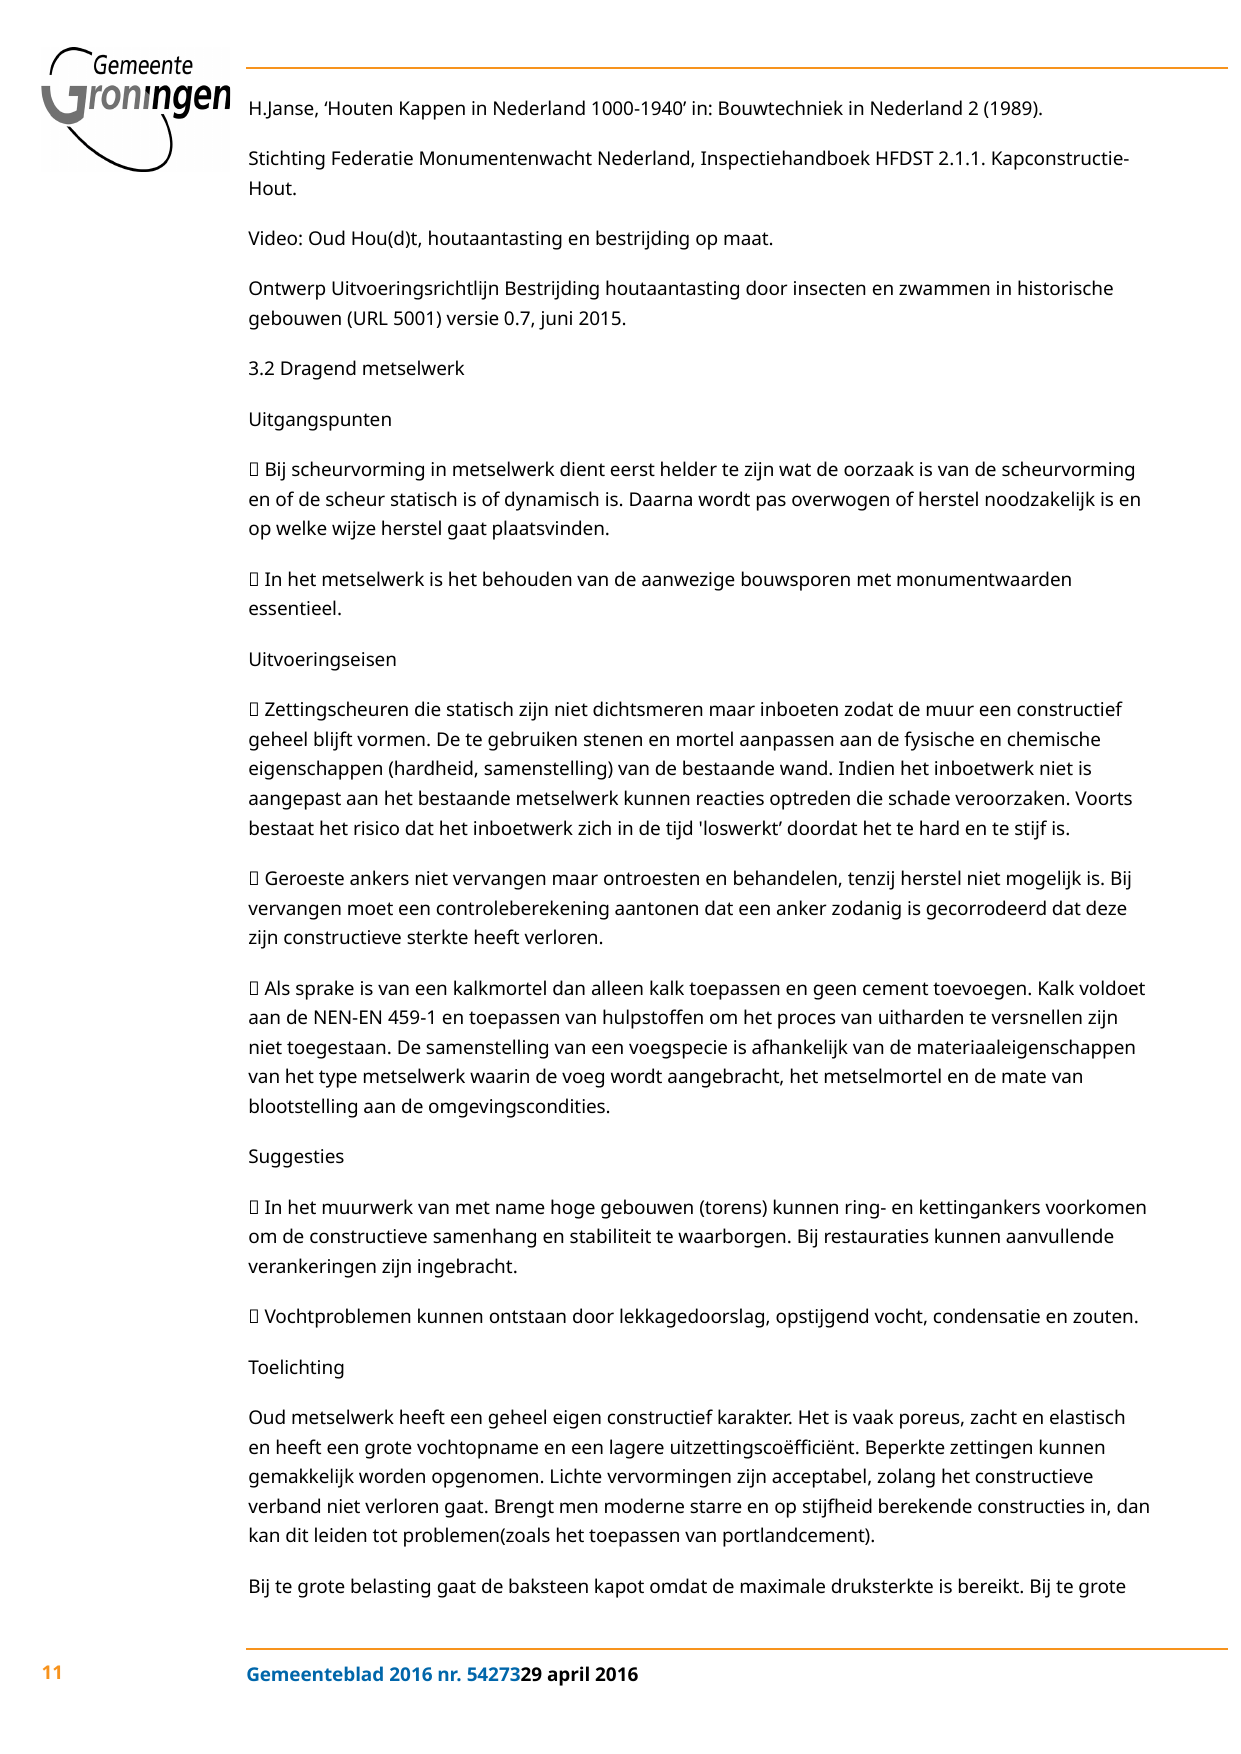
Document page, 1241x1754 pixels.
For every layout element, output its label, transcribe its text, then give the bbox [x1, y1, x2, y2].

text Ontwerp Uitvoeringsrichtlijn Bestrijding houtaantasting door insecten en zwammen in historische gebouwen (URL 5001) versie 0.7, juni 2015. [248, 276, 1152, 331]
text  Bij scheurvorming in metselwerk dient eerst helder te zijn wat de oorzaak is van de scheurvorming en of de scheur statisch is of dynamisch is. Daarna wordt pas overwogen of herstel noodzakelijk is en op welke wijze herstel gaat plaatsvinden. [248, 456, 1152, 541]
text  In het metselwerk is het behouden van de aanwezige bouwsporen met monumentwaarden essentieel. [248, 566, 1152, 621]
text Toelichting [248, 1354, 1152, 1380]
text Bij te grote belasting gaat de baksteen kapot omdat de maximale druksterkte is bereikt. Bij te grote [248, 1573, 1152, 1599]
text Oud metselwerk heeft een geheel eigen constructief karakter. Het is vaak poreus, zacht en elastisch en heeft een grote vochtopname en een lagere uitzettingscoëfficiënt. Beperkte zettingen kunnen gemakkelijk worden opgenomen. Lichte vervormingen zijn acceptabel, zolang het constructieve verband niet verloren gaat. Brengt men moderne starre en op stijfheid berekende constructies in, dan kan dit leiden tot problemen(zoals het toepassen van portlandcement). [248, 1404, 1152, 1548]
text H.Janse, ‘Houten Kappen in Nederland 1000-1940’ in: Bouwtechniek in Nederland 2 (1989). [248, 95, 1152, 121]
text Uitvoeringseisen [248, 646, 1152, 672]
text Video: Oud Hou(d)t, houtaantasting en bestrijding op maat. [248, 225, 1152, 251]
picture [41, 47, 231, 172]
text  In het muurwerk van met name hoge gebouwen (torens) kunnen ring- en kettingankers voorkomen om de constructieve samenhang en stabiliteit te waarborgen. Bij restauraties kunnen aanvullende verankeringen zijn ingebracht. [248, 1194, 1152, 1279]
text Suggesties [248, 1143, 1152, 1169]
text  Als sprake is van een kalkmortel dan alleen kalk toepassen en geen cement toevoegen. Kalk voldoet aan de NEN-EN 459-1 en toepassen van hulpstoffen om het proces van uitharden te versnellen zijn niet toegestaan. De samenstelling van een voegspecie is afhankelijk van de materiaaleigenschappen van het type metselwerk waarin de voeg wordt aangebracht, het metselmortel en de mate van blootstelling aan de omgevingscondities. [248, 975, 1152, 1119]
text  Geroeste ankers niet vervangen maar ontroesten en behandelen, tenzij herstel niet mogelijk is. Bij vervangen moet een controleberekening aantonen dat een anker zodanig is gecorrodeerd dat deze zijn constructieve sterkte heeft verloren. [248, 865, 1152, 950]
text  Vochtproblemen kunnen ontstaan door lekkagedoorslag, opstijgend vocht, condensatie en zouten. [248, 1303, 1152, 1329]
text Stichting Federatie Monumentenwacht Nederland, Inspectiehandboek HFDST 2.1.1. Kapconstructie- Hout. [248, 145, 1152, 201]
text Uitgangspunten [248, 406, 1152, 432]
text  Zettingscheuren die statisch zijn niet dichtsmeren maar inboeten zodat de muur een constructief geheel blijft vormen. De te gebruiken stenen en mortel aanpassen aan de fysische en chemische eigenschappen (hardheid, samenstelling) van de bestaande wand. Indien het inboetwerk niet is aangepast aan het bestaande metselwerk kunnen reacties optreden die schade veroorzaken. Voorts bestaat het risico dat het inboetwerk zich in de tijd 'loswerkt’ doordat het te hard en te stijf is. [248, 696, 1152, 841]
text 3.2 Dragend metselwerk [248, 356, 1152, 381]
